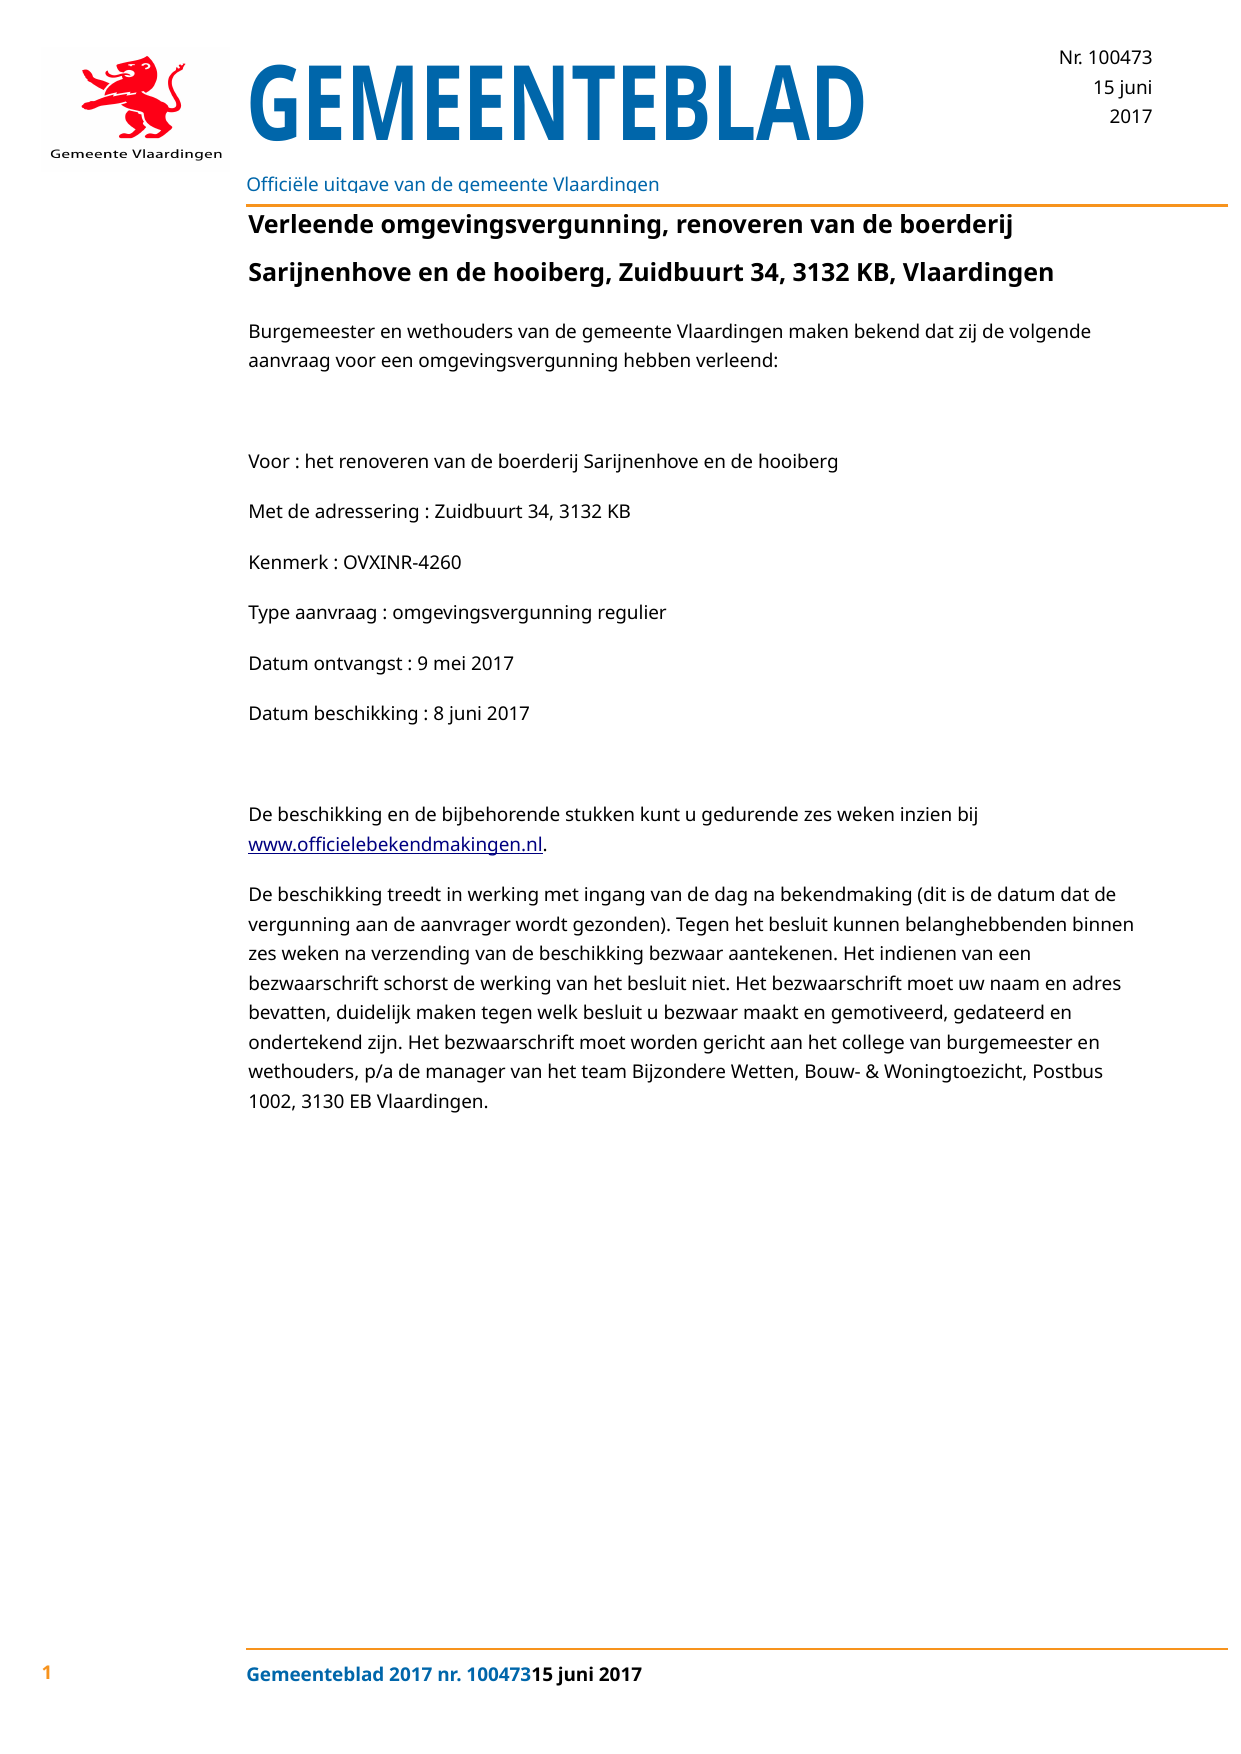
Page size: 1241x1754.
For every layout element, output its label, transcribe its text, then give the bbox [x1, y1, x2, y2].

text De beschikking treedt in werking met ingang van de dag na bekendmaking (dit is de datum dat de vergunning aan de aanvrager wordt gezonden). Tegen het besluit kunnen belanghebbenden binnen zes weken na verzending van de beschikking bezwaar aantekenen. Het indienen van een bezwaarschrift schorst de werking van het besluit niet. Het bezwaarschrift moet uw naam en adres bevatten, duidelijk maken tegen welk besluit u bezwaar maakt en gemotiveerd, gedateerd en ondertekend zijn. Het bezwaarschrift moet worden gericht aan het college van burgemeester en wethouders, p/a de manager van het team Bijzondere Wetten, Bouw- & Woningtoezicht, Postbus 1002, 3130 EB Vlaardingen. [248, 881, 1152, 1114]
text Met de adressering : Zuidbuurt 34, 3132 KB [248, 499, 1152, 524]
text Verleende omgevingsvergunning, renoveren van de boerderij Sarijnenhove en de hooiberg, Zuidbuurt 34, 3132 KB, Vlaardingen [248, 207, 1152, 288]
text Kenmerk : OVXINR-4260 [248, 549, 1152, 575]
text Burgemeester en wethouders van de gemeente Vlaardingen maken bekend dat zij de volgende aanvraag voor een omgevingsvergunning hebben verleend: [248, 318, 1152, 373]
text De beschikking en de bijbehorende stukken kunt u gedurende zes weken inzien bij www.officielebekendmakingen.nl. [248, 801, 1152, 857]
picture [41, 47, 231, 172]
text Datum ontvangst : 9 mei 2017 [248, 650, 1152, 676]
text Type aanvraag : omgevingsvergunning regulier [248, 599, 1152, 625]
text Voor : het renoveren van de boerderij Sarijnenhove en de hooiberg [248, 448, 1152, 474]
text Datum beschikking : 8 juni 2017 [248, 700, 1152, 726]
